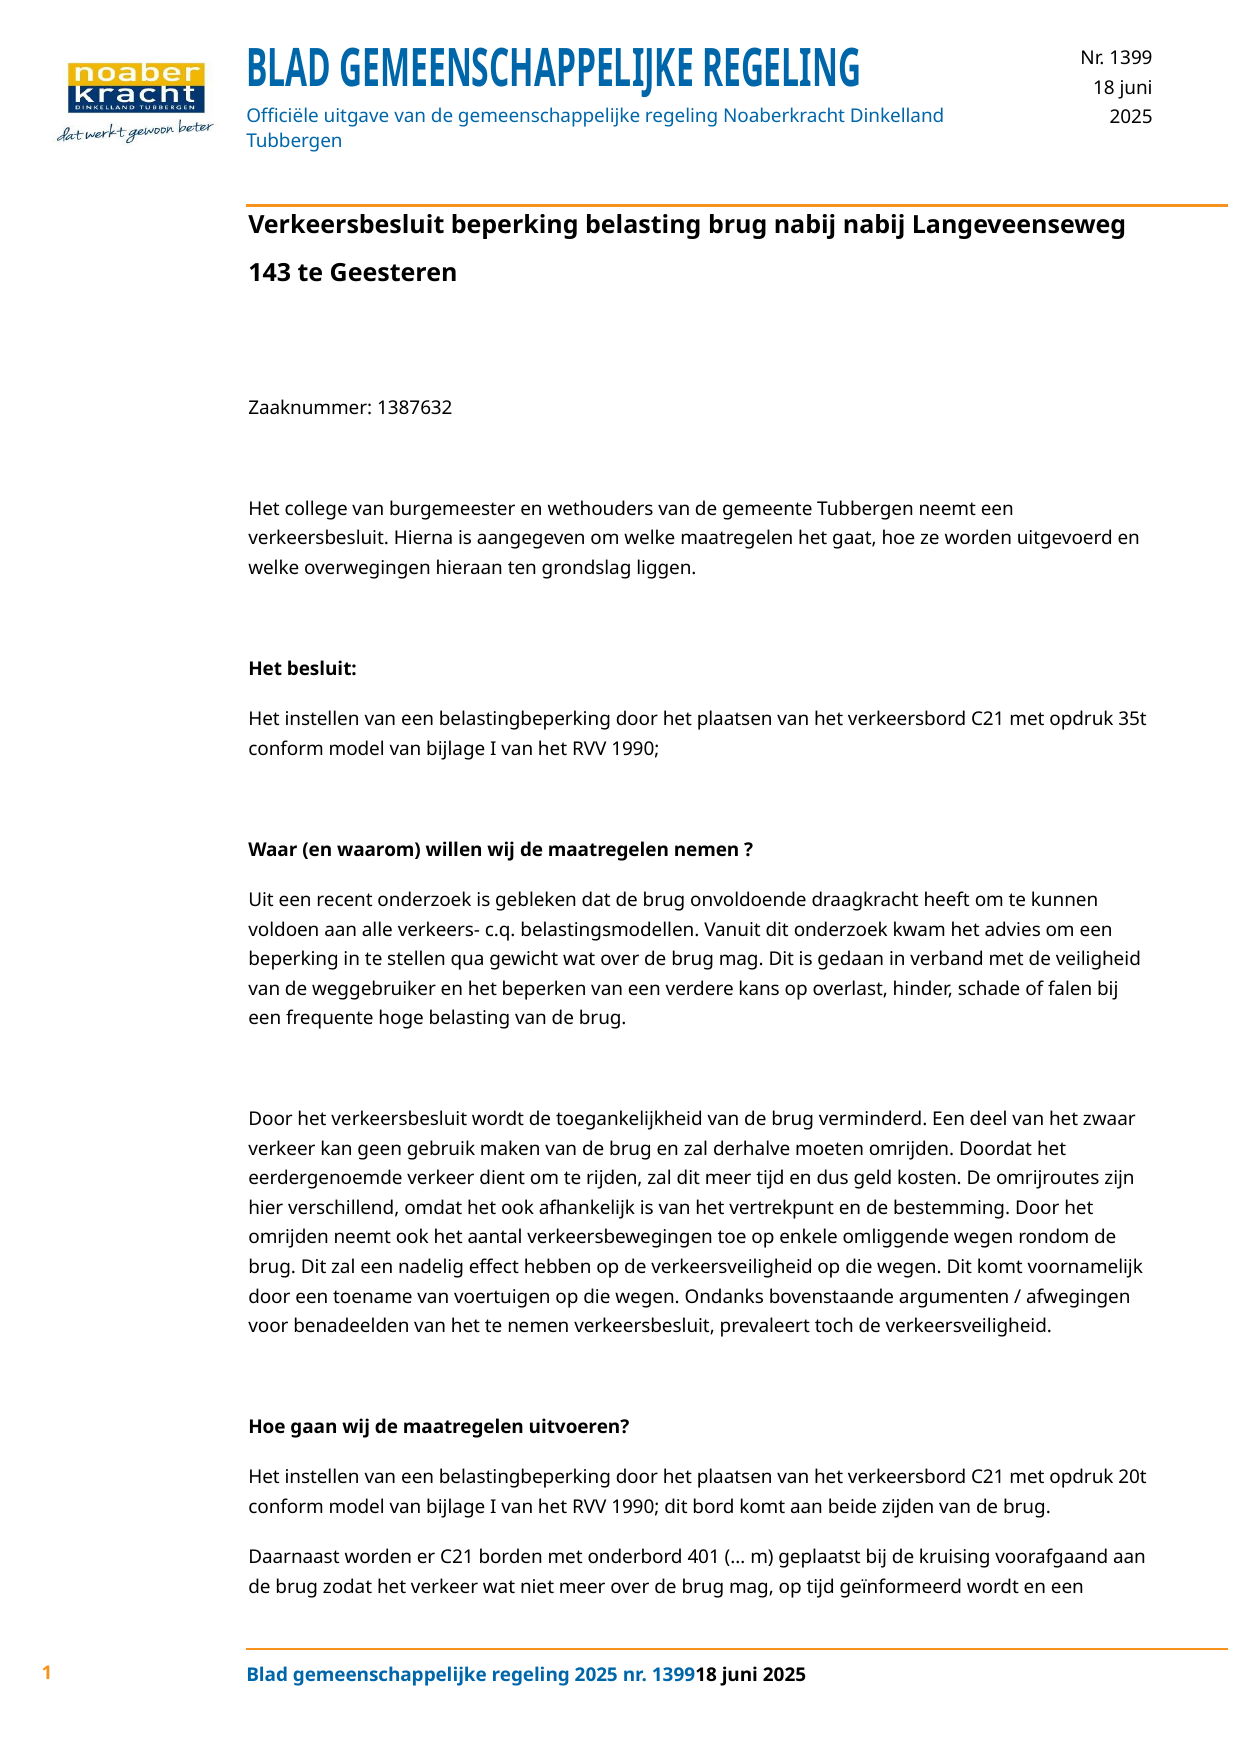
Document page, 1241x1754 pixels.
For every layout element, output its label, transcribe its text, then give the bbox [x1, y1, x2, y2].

text Het besluit: [248, 655, 1152, 681]
text Hoe gaan wij de maatregelen uitvoeren? [248, 1413, 1152, 1439]
text Door het verkeersbesluit wordt de toegankelijkheid van de brug verminderd. Een deel van het zwaar verkeer kan geen gebruik maken van de brug en zal derhalve moeten omrijden. Doordat het eerdergenoemde verkeer dient om te rijden, zal dit meer tijd en dus geld kosten. De omrijroutes zijn hier verschillend, omdat het ook afhankelijk is van het vertrekpunt en de bestemming. Door het omrijden neemt ook het aantal verkeersbewegingen toe op enkele omliggende wegen rondom de brug. Dit zal een nadelig effect hebben op de verkeersveiligheid op die wegen. Dit komt voornamelijk door een toename van voertuigen op die wegen. Ondanks bovenstaande argumenten / afwegingen voor benadeelden van het te nemen verkeersbesluit, prevaleert toch de verkeersveiligheid. [248, 1105, 1152, 1338]
text Het instellen van een belastingbeperking door het plaatsen van het verkeersbord C21 met opdruk 20t conform model van bijlage I van het RVV 1990; dit bord komt aan beide zijden van de brug. [248, 1464, 1152, 1519]
text Zaaknummer: 1387632 [248, 394, 1152, 420]
text Het instellen van een belastingbeperking door het plaatsen van het verkeersbord C21 met opdruk 35t conform model van bijlage I van het RVV 1990; [248, 705, 1152, 761]
text Verkeersbesluit beperking belasting brug nabij nabij Langeveenseweg 143 te Geesteren [248, 207, 1152, 288]
text Waar (en waarom) willen wij de maatregelen nemen ? [248, 836, 1152, 861]
text Het college van burgemeester en wethouders van de gemeente Tubbergen neemt een verkeersbesluit. Hierna is aangegeven om welke maatregelen het gaat, hoe ze worden uitgevoerd en welke overwegingen hieraan ten grondslag liggen. [248, 495, 1152, 580]
text Uit een recent onderzoek is gebleken dat de brug onvoldoende draagkracht heeft om te kunnen voldoen aan alle verkeers- c.q. belastingsmodellen. Vanuit dit onderzoek kwam het advies om een beperking in te stellen qua gewicht wat over de brug mag. Dit is gedaan in verband met de veiligheid van de weggebruiker en het beperken van een verdere kans op overlast, hinder, schade of falen bij een frequente hoge belasting van de brug. [248, 886, 1152, 1030]
text Daarnaast worden er C21 borden met onderbord 401 (… m) geplaatst bij de kruising voorafgaand aan de brug zodat het verkeer wat niet meer over de brug mag, op tijd geïnformeerd wordt en een [248, 1544, 1152, 1599]
picture [41, 47, 231, 172]
